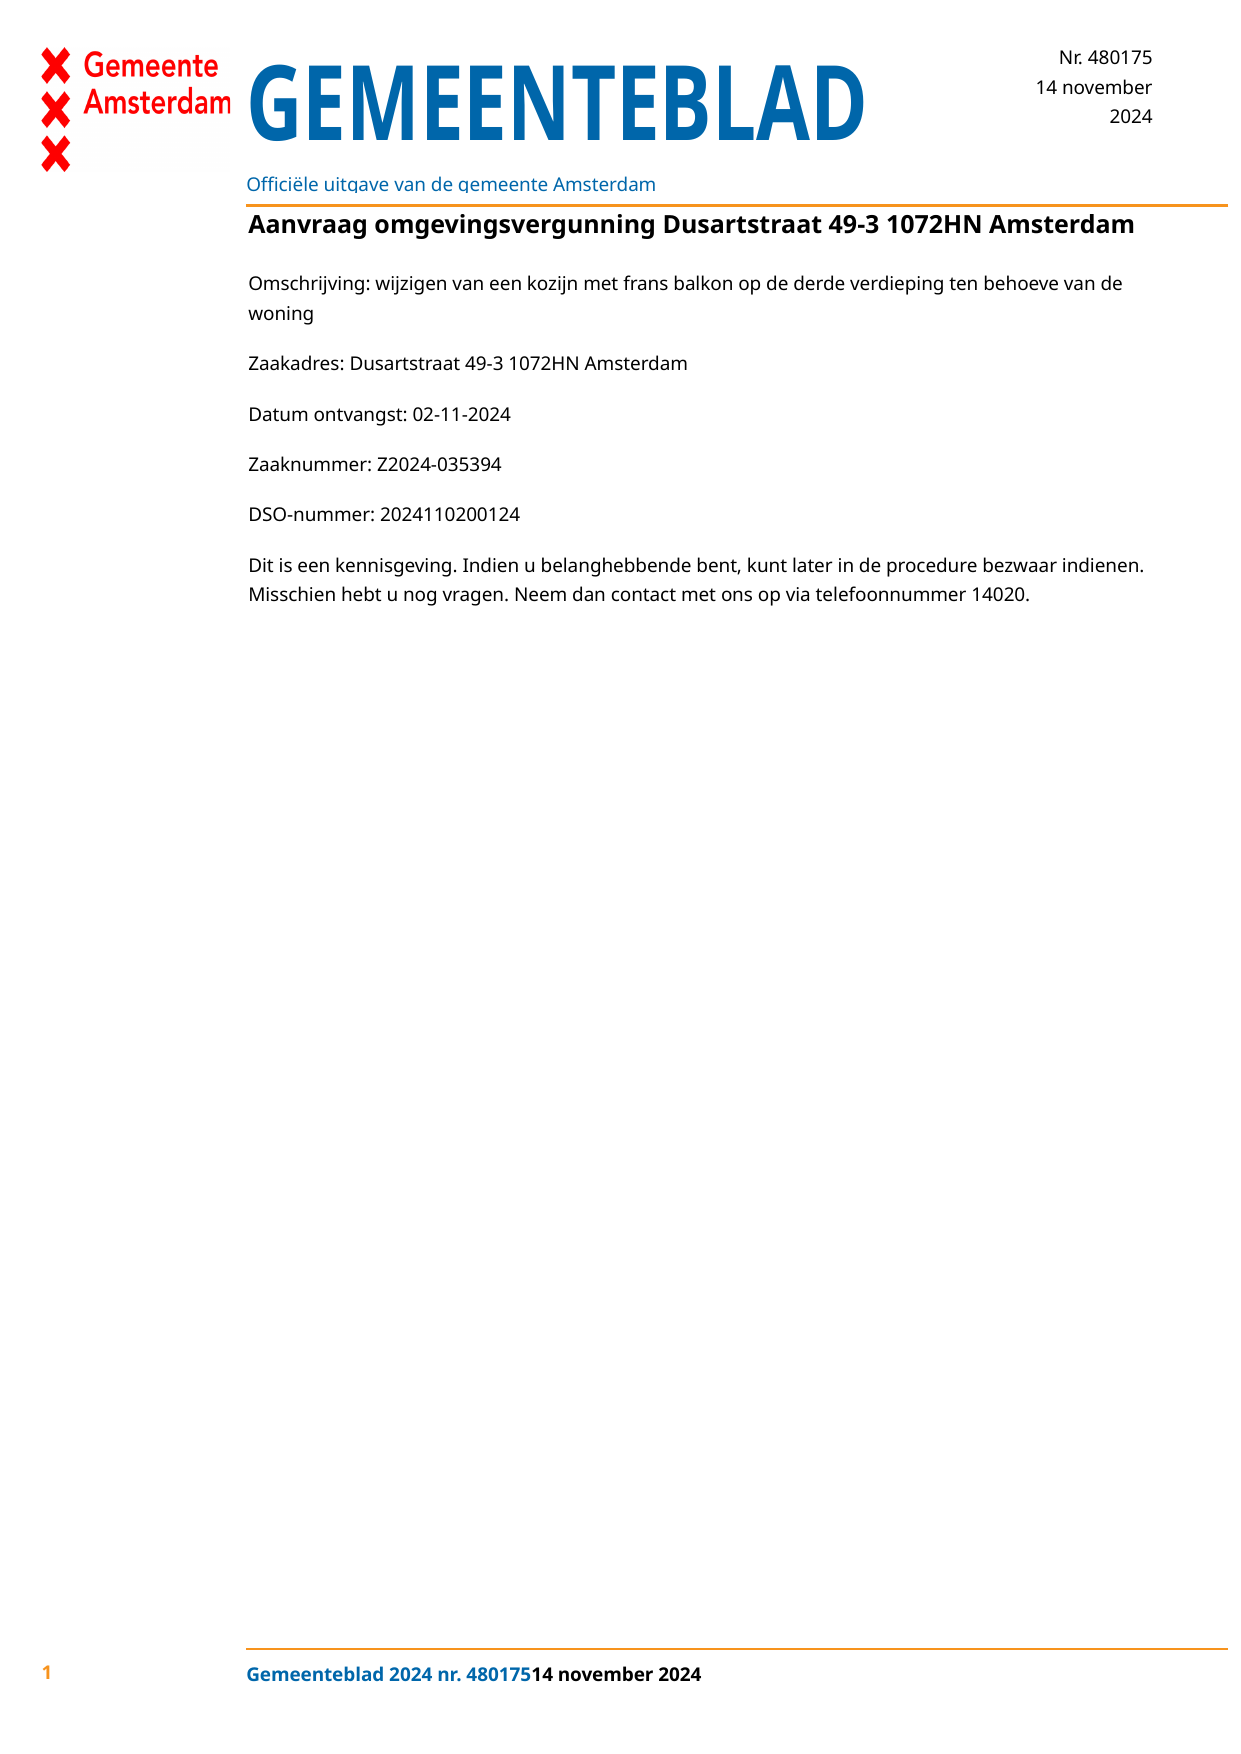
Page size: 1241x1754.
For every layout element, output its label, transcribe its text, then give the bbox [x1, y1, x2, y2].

text Zaakadres: Dusartstraat 49-3 1072HN Amsterdam [248, 350, 1152, 376]
picture [41, 47, 231, 172]
text DSO-nummer: 2024110200124 [248, 502, 1152, 527]
text Omschrijving: wijzigen van een kozijn met frans balkon op de derde verdieping ten behoeve van de woning [248, 270, 1152, 326]
text Datum ontvangst: 02-11-2024 [248, 401, 1152, 426]
text Dit is een kennisgeving. Indien u belanghebbende bent, kunt later in de procedure bezwaar indienen. Misschien hebt u nog vragen. Neem dan contact met ons op via telefoonnummer 14020. [248, 552, 1152, 607]
text Zaaknummer: Z2024-035394 [248, 451, 1152, 477]
text Aanvraag omgevingsvergunning Dusartstraat 49-3 1072HN Amsterdam [248, 207, 1152, 241]
